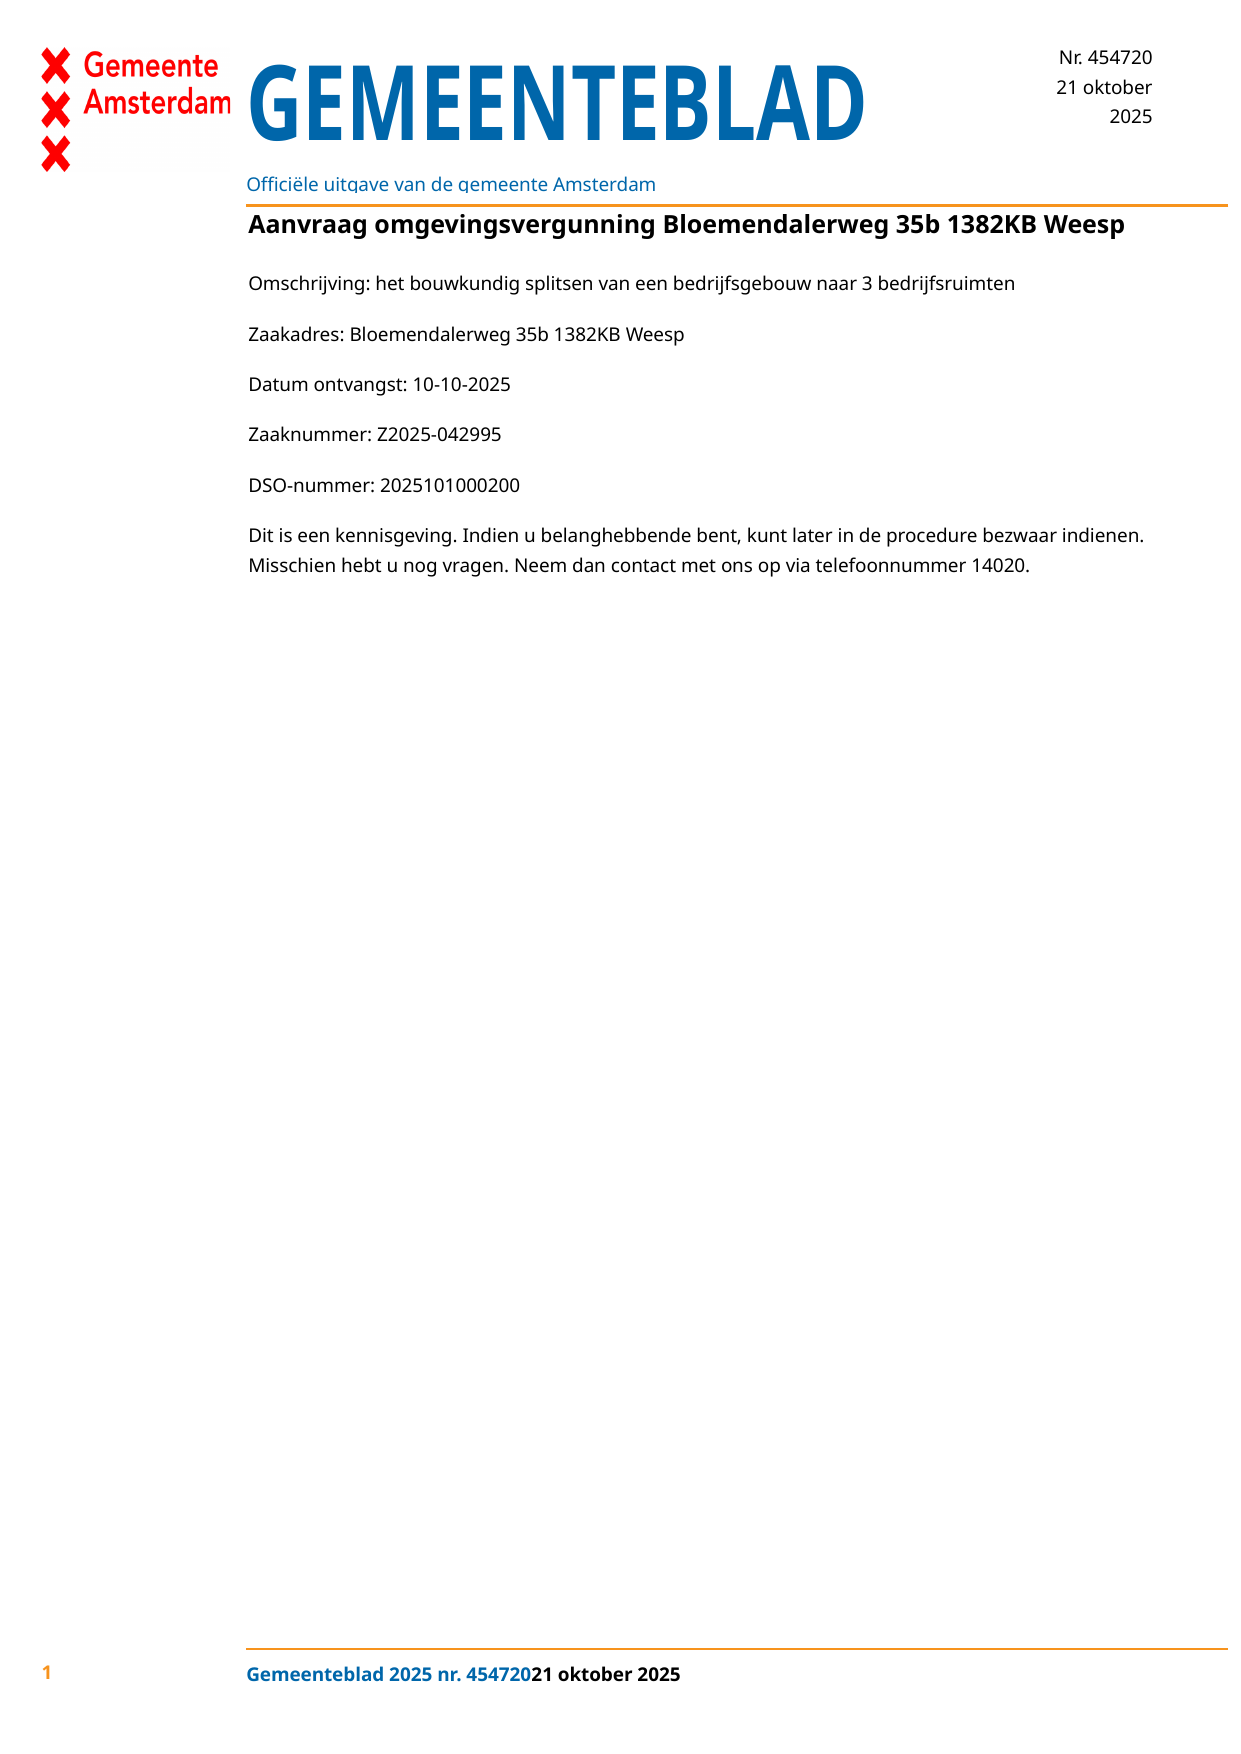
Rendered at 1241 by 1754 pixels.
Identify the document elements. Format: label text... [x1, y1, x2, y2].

text DSO-nummer: 2025101000200 [248, 472, 1152, 498]
picture [41, 47, 231, 172]
text Zaaknummer: Z2025-042995 [248, 422, 1152, 447]
text Zaakadres: Bloemendalerweg 35b 1382KB Weesp [248, 321, 1152, 346]
text Dit is een kennisgeving. Indien u belanghebbende bent, kunt later in de procedure bezwaar indienen. Misschien hebt u nog vragen. Neem dan contact met ons op via telefoonnummer 14020. [248, 522, 1152, 578]
text Omschrijving: het bouwkundig splitsen van een bedrijfsgebouw naar 3 bedrijfsruimten [248, 270, 1152, 296]
text Aanvraag omgevingsvergunning Bloemendalerweg 35b 1382KB Weesp [248, 207, 1152, 241]
text Datum ontvangst: 10-10-2025 [248, 371, 1152, 397]
